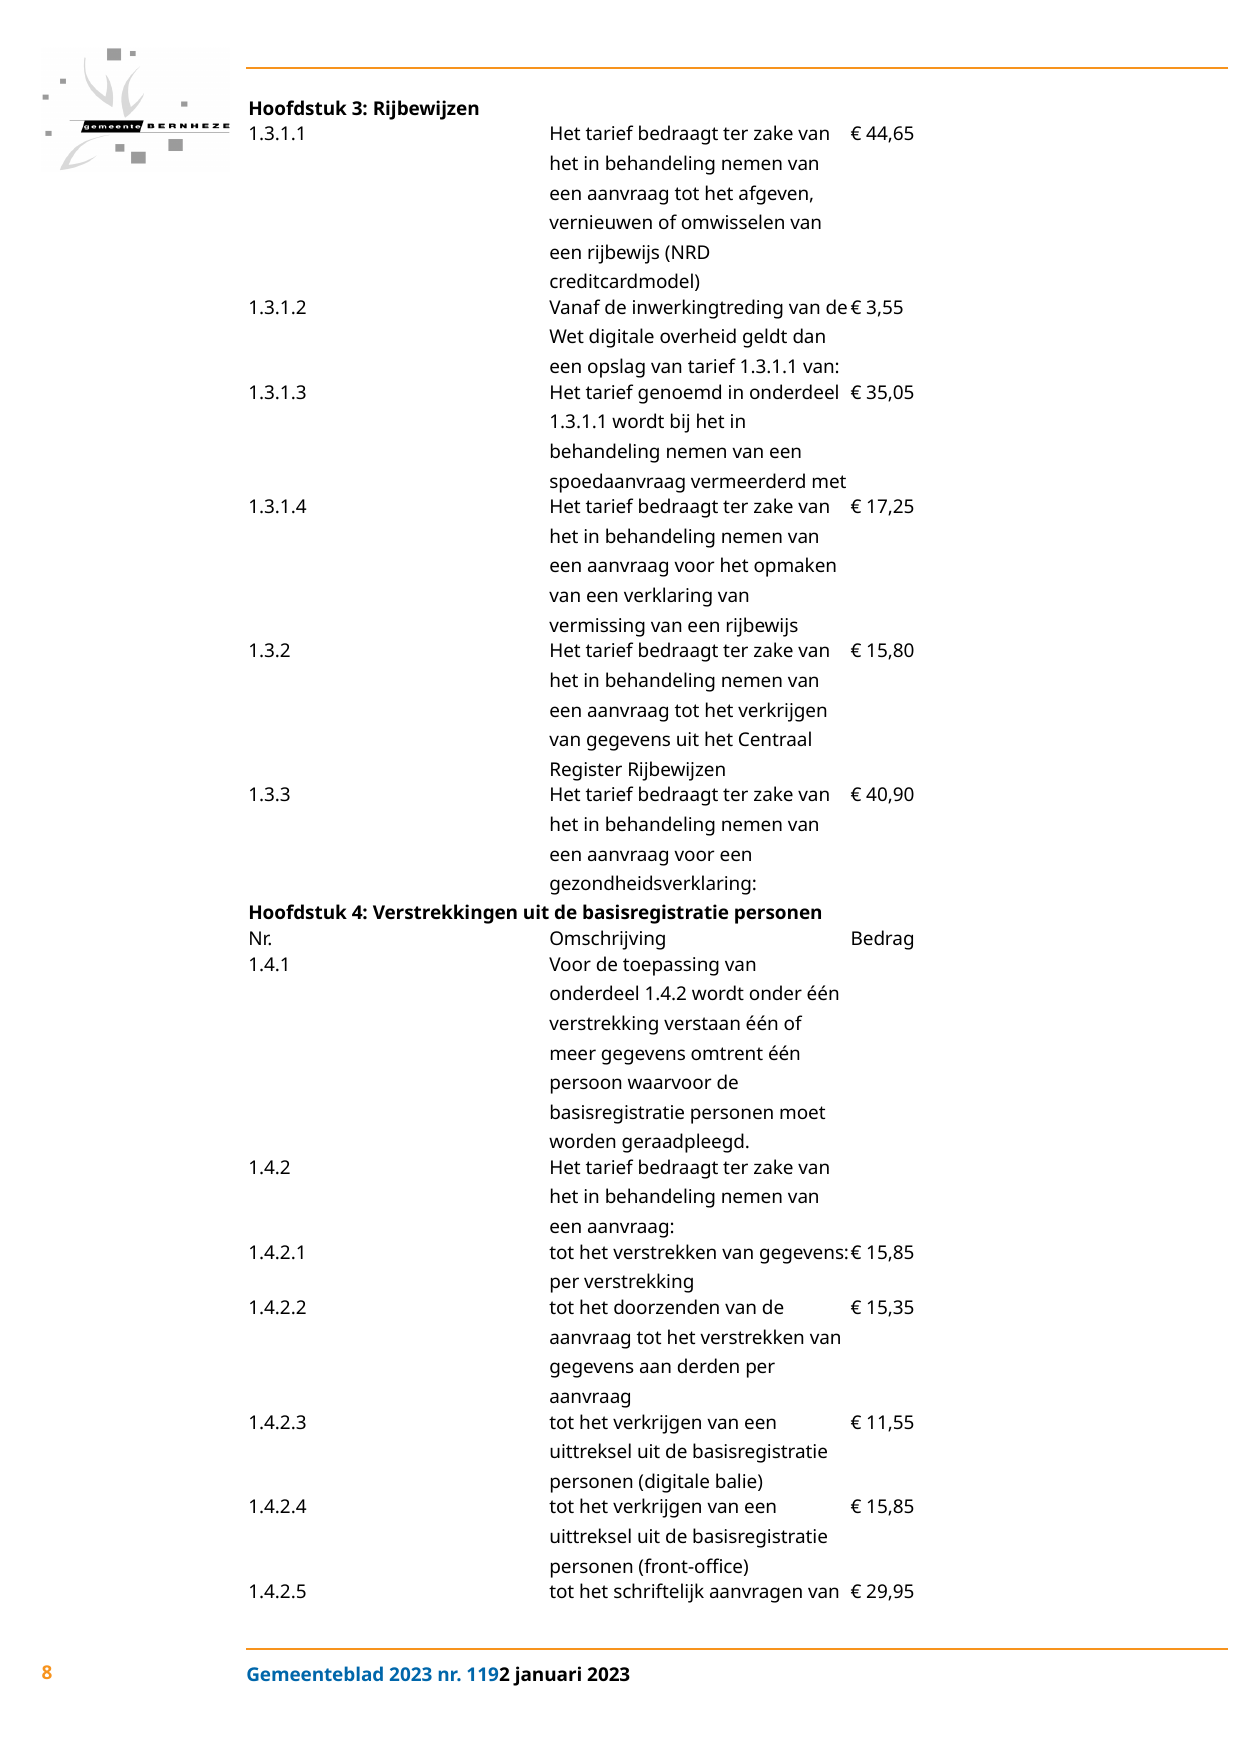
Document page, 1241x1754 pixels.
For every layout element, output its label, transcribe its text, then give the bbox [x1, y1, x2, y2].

table_cell Het tarief bedraagt ter zake van het in behandeling nemen van een aanvraag: [549, 1154, 850, 1239]
table_cell [850, 951, 1152, 1154]
table_cell tot het doorzenden van de aanvraag tot het verstrekken van gegevens aan derden per aanvraag [549, 1294, 850, 1409]
table_cell 1.3.1.2 [248, 294, 549, 379]
table_cell tot het schriftelijk aanvragen van [549, 1579, 850, 1604]
table_cell Het tarief genoemd in onderdeel 1.3.1.1 wordt bij het in behandeling nemen van een spoedaanvraag vermeerderd met [549, 379, 850, 493]
table_cell 1.3.2 [248, 638, 549, 782]
table_cell € 3,55 [850, 294, 1152, 379]
table_cell Nr. [248, 925, 549, 951]
table_cell € 15,35 [850, 1294, 1152, 1409]
picture [41, 47, 231, 172]
table_header Hoofdstuk 3: Rijbewijzen [248, 95, 850, 121]
table_cell tot het verstrekken van gegevens: per verstrekking [549, 1239, 850, 1294]
table_cell € 11,55 [850, 1409, 1152, 1494]
table_cell Omschrijving [549, 925, 850, 951]
table_cell Het tarief bedraagt ter zake van het in behandeling nemen van een aanvraag voor een gezondheidsverklaring: [549, 782, 850, 896]
table_cell 1.4.2.2 [248, 1294, 549, 1409]
table_cell 1.4.2.4 [248, 1494, 549, 1579]
table_cell 1.3.1.4 [248, 494, 549, 638]
table_cell 1.4.2.5 [248, 1579, 549, 1604]
table_cell Het tarief bedraagt ter zake van het in behandeling nemen van een aanvraag tot het afgeven, vernieuwen of omwisselen van een rijbewijs (NRD creditcardmodel) [549, 121, 850, 294]
table_cell [850, 1154, 1152, 1239]
table_cell € 15,85 [850, 1239, 1152, 1294]
table_cell € 40,90 [850, 782, 1152, 896]
table_cell € 15,85 [850, 1494, 1152, 1579]
table_cell 1.4.1 [248, 951, 549, 1154]
table_header Hoofdstuk 4: Verstrekkingen uit de basisregistratie personen [248, 900, 1152, 925]
table_cell € 17,25 [850, 494, 1152, 638]
table_cell € 35,05 [850, 379, 1152, 493]
table_cell Vanaf de inwerkingtreding van de Wet digitale overheid geldt dan een opslag van tarief 1.3.1.1 van: [549, 294, 850, 379]
table_cell 1.4.2.1 [248, 1239, 549, 1294]
table_cell € 44,65 [850, 121, 1152, 294]
table_cell tot het verkrijgen van een uittreksel uit de basisregistratie personen (digitale balie) [549, 1409, 850, 1494]
table_cell € 15,80 [850, 638, 1152, 782]
table_cell Voor de toepassing van onderdeel 1.4.2 wordt onder één verstrekking verstaan één of meer gegevens omtrent één persoon waarvoor de basisregistratie personen moet worden geraadpleegd. [549, 951, 850, 1154]
table_cell Bedrag [850, 925, 1152, 951]
table_cell 1.3.1.1 [248, 121, 549, 294]
table_cell 1.3.3 [248, 782, 549, 896]
table_cell tot het verkrijgen van een uittreksel uit de basisregistratie personen (front-office) [549, 1494, 850, 1579]
table_cell € 29,95 [850, 1579, 1152, 1604]
table_cell Het tarief bedraagt ter zake van het in behandeling nemen van een aanvraag tot het verkrijgen van gegevens uit het Centraal Register Rijbewijzen [549, 638, 850, 782]
table_cell Het tarief bedraagt ter zake van het in behandeling nemen van een aanvraag voor het opmaken van een verklaring van vermissing van een rijbewijs [549, 494, 850, 638]
table_header [850, 95, 1152, 121]
table_cell 1.3.1.3 [248, 379, 549, 493]
table_cell 1.4.2.3 [248, 1409, 549, 1494]
table_cell 1.4.2 [248, 1154, 549, 1239]
